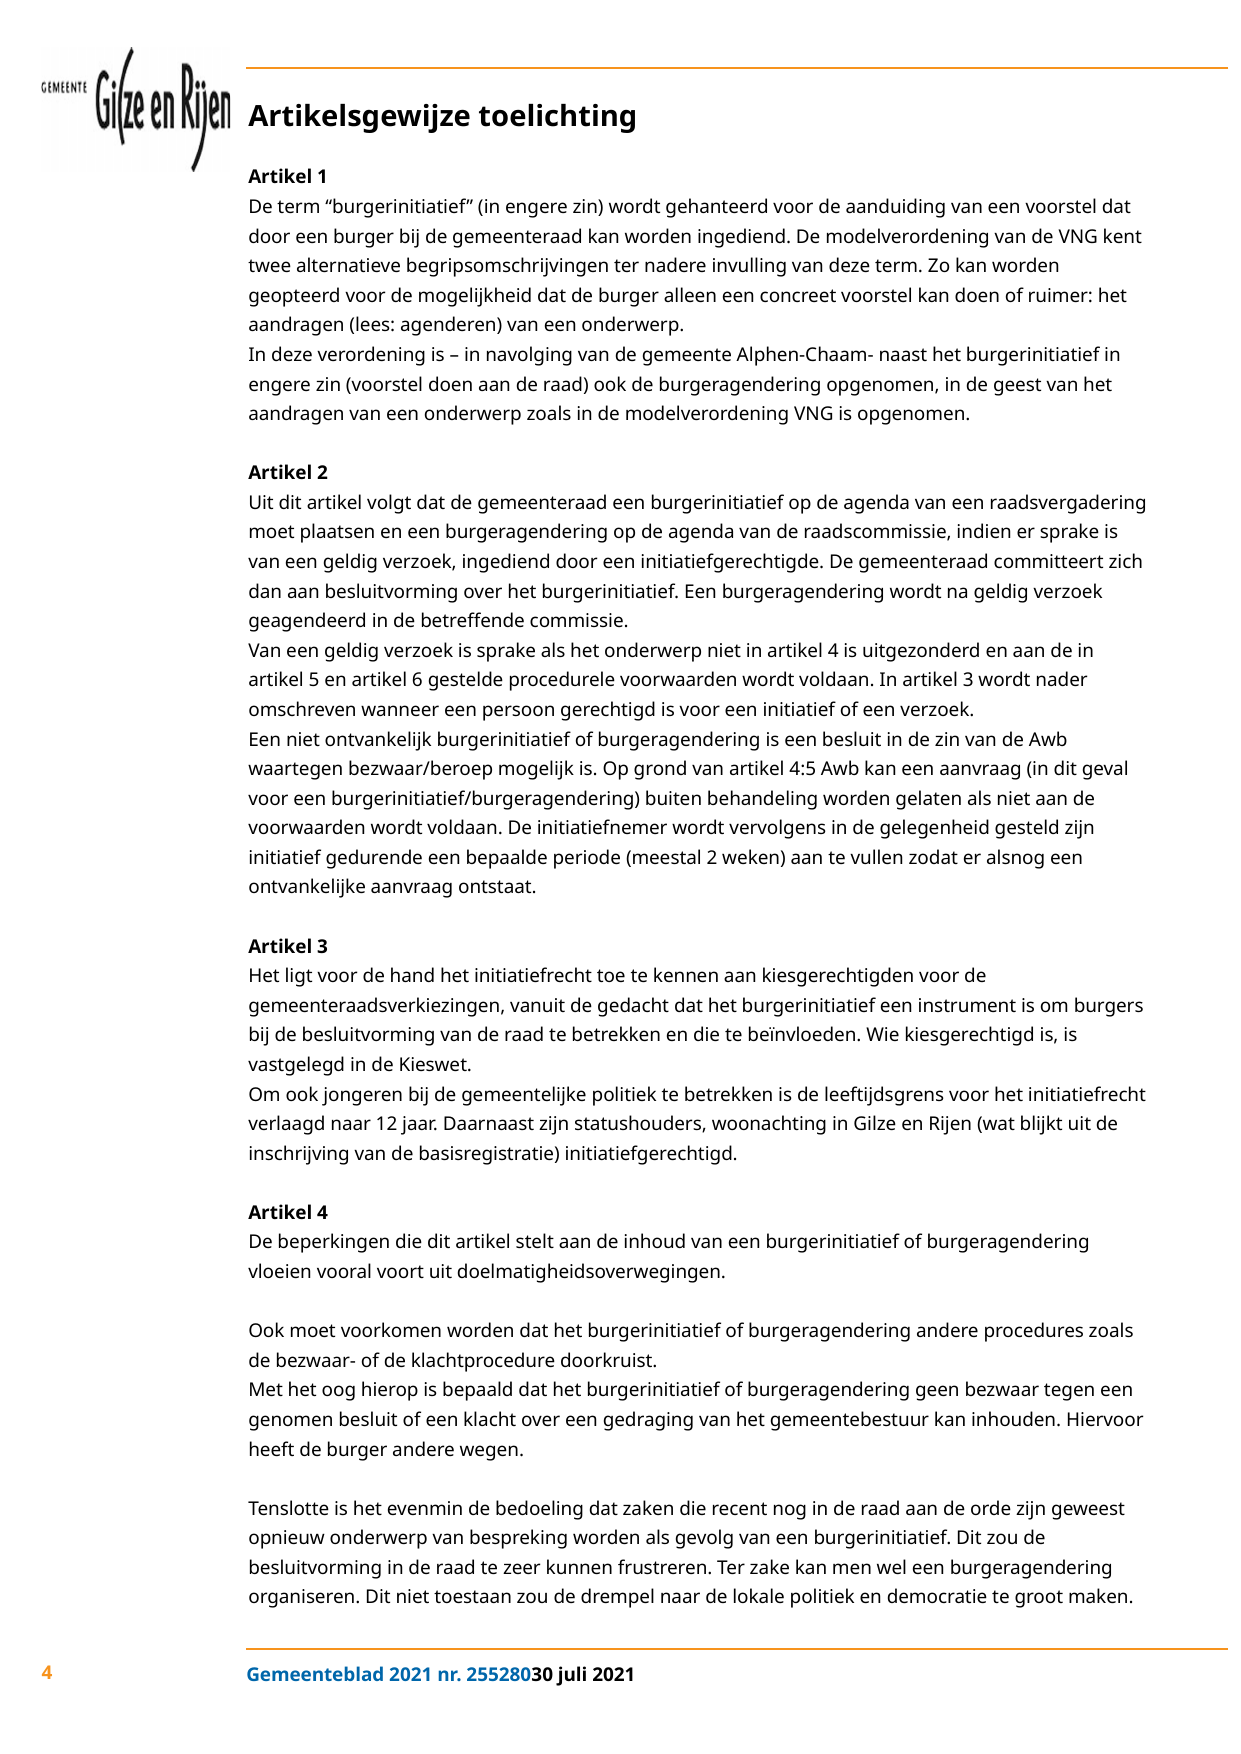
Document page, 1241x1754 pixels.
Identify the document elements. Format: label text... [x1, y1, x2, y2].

text Artikelsgewijze toelichting [248, 95, 1152, 134]
text Om ook jongeren bij de gemeentelijke politiek te betrekken is de leeftijdsgrens voor het initiatiefrecht verlaagd naar 12 jaar. Daarnaast zijn statushouders, woonachting in Gilze en Rijen (wat blijkt uit de inschrijving van de basisregistratie) initiatiefgerechtigd. [248, 1081, 1152, 1166]
text Ook moet voorkomen worden dat het burgerinitiatief of burgeragendering andere procedures zoals de bezwaar- of de klachtprocedure doorkruist. [248, 1317, 1152, 1373]
text Het ligt voor de hand het initiatiefrecht toe te kennen aan kiesgerechtigden voor de gemeenteraadsverkiezingen, vanuit de gedacht dat het burgerinitiatief een instrument is om burgers bij de besluitvorming van de raad te betrekken en die te beïnvloeden. Wie kiesgerechtigd is, is vastgelegd in de Kieswet. [248, 962, 1152, 1077]
text Artikel 4 [248, 1199, 1152, 1225]
text Van een geldig verzoek is sprake als het onderwerp niet in artikel 4 is uitgezonderd en aan de in artikel 5 en artikel 6 gestelde procedurele voorwaarden wordt voldaan. In artikel 3 wordt nader omschreven wanneer een persoon gerechtigd is voor een initiatief of een verzoek. [248, 637, 1152, 722]
text De beperkingen die dit artikel stelt aan de inhoud van een burgerinitiatief of burgeragendering vloeien vooral voort uit doelmatigheidsoverwegingen. [248, 1229, 1152, 1284]
text In deze verordening is – in navolging van de gemeente Alphen-Chaam- naast het burgerinitiatief in engere zin (voorstel doen aan de raad) ook de burgeragendering opgenomen, in de geest van het aandragen van een onderwerp zoals in de modelverordening VNG is opgenomen. [248, 341, 1152, 426]
text Een niet ontvankelijk burgerinitiatief of burgeragendering is een besluit in de zin van de Awb waartegen bezwaar/beroep mogelijk is. Op grond van artikel 4:5 Awb kan een aanvraag (in dit geval voor een burgerinitiatief/burgeragendering) buiten behandeling worden gelaten als niet aan de voorwaarden wordt voldaan. De initiatiefnemer wordt vervolgens in de gelegenheid gesteld zijn initiatief gedurende een bepaalde periode (meestal 2 weken) aan te vullen zodat er alsnog een ontvankelijke aanvraag ontstaat. [248, 726, 1152, 899]
text Artikel 3 [248, 933, 1152, 958]
text Artikel 1 [248, 164, 1152, 189]
text Uit dit artikel volgt dat de gemeenteraad een burgerinitiatief op de agenda van een raadsvergadering moet plaatsen en een burgeragendering op de agenda van de raadscommissie, indien er sprake is van een geldig verzoek, ingediend door een initiatiefgerechtigde. De gemeenteraad committeert zich dan aan besluitvorming over het burgerinitiatief. Een burgeragendering wordt na geldig verzoek geagendeerd in de betreffende commissie. [248, 489, 1152, 633]
text Artikel 2 [248, 459, 1152, 485]
picture [41, 47, 231, 172]
text Tenslotte is het evenmin de bedoeling dat zaken die recent nog in de raad aan de orde zijn geweest opnieuw onderwerp van bespreking worden als gevolg van een burgerinitiatief. Dit zou de besluitvorming in de raad te zeer kunnen frustreren. Ter zake kan men wel een burgeragendering organiseren. Dit niet toestaan zou de drempel naar de lokale politiek en democratie te groot maken. [248, 1495, 1152, 1609]
text De term “burgerinitiatief” (in engere zin) wordt gehanteerd voor de aanduiding van een voorstel dat door een burger bij de gemeenteraad kan worden ingediend. De modelverordening van de VNG kent twee alternatieve begripsomschrijvingen ter nadere invulling van deze term. Zo kan worden geopteerd voor de mogelijkheid dat de burger alleen een concreet voorstel kan doen of ruimer: het aandragen (lees: agenderen) van een onderwerp. [248, 193, 1152, 337]
text Met het oog hierop is bepaald dat het burgerinitiatief of burgeragendering geen bezwaar tegen een genomen besluit of een klacht over een gedraging van het gemeentebestuur kan inhouden. Hiervoor heeft de burger andere wegen. [248, 1377, 1152, 1461]
